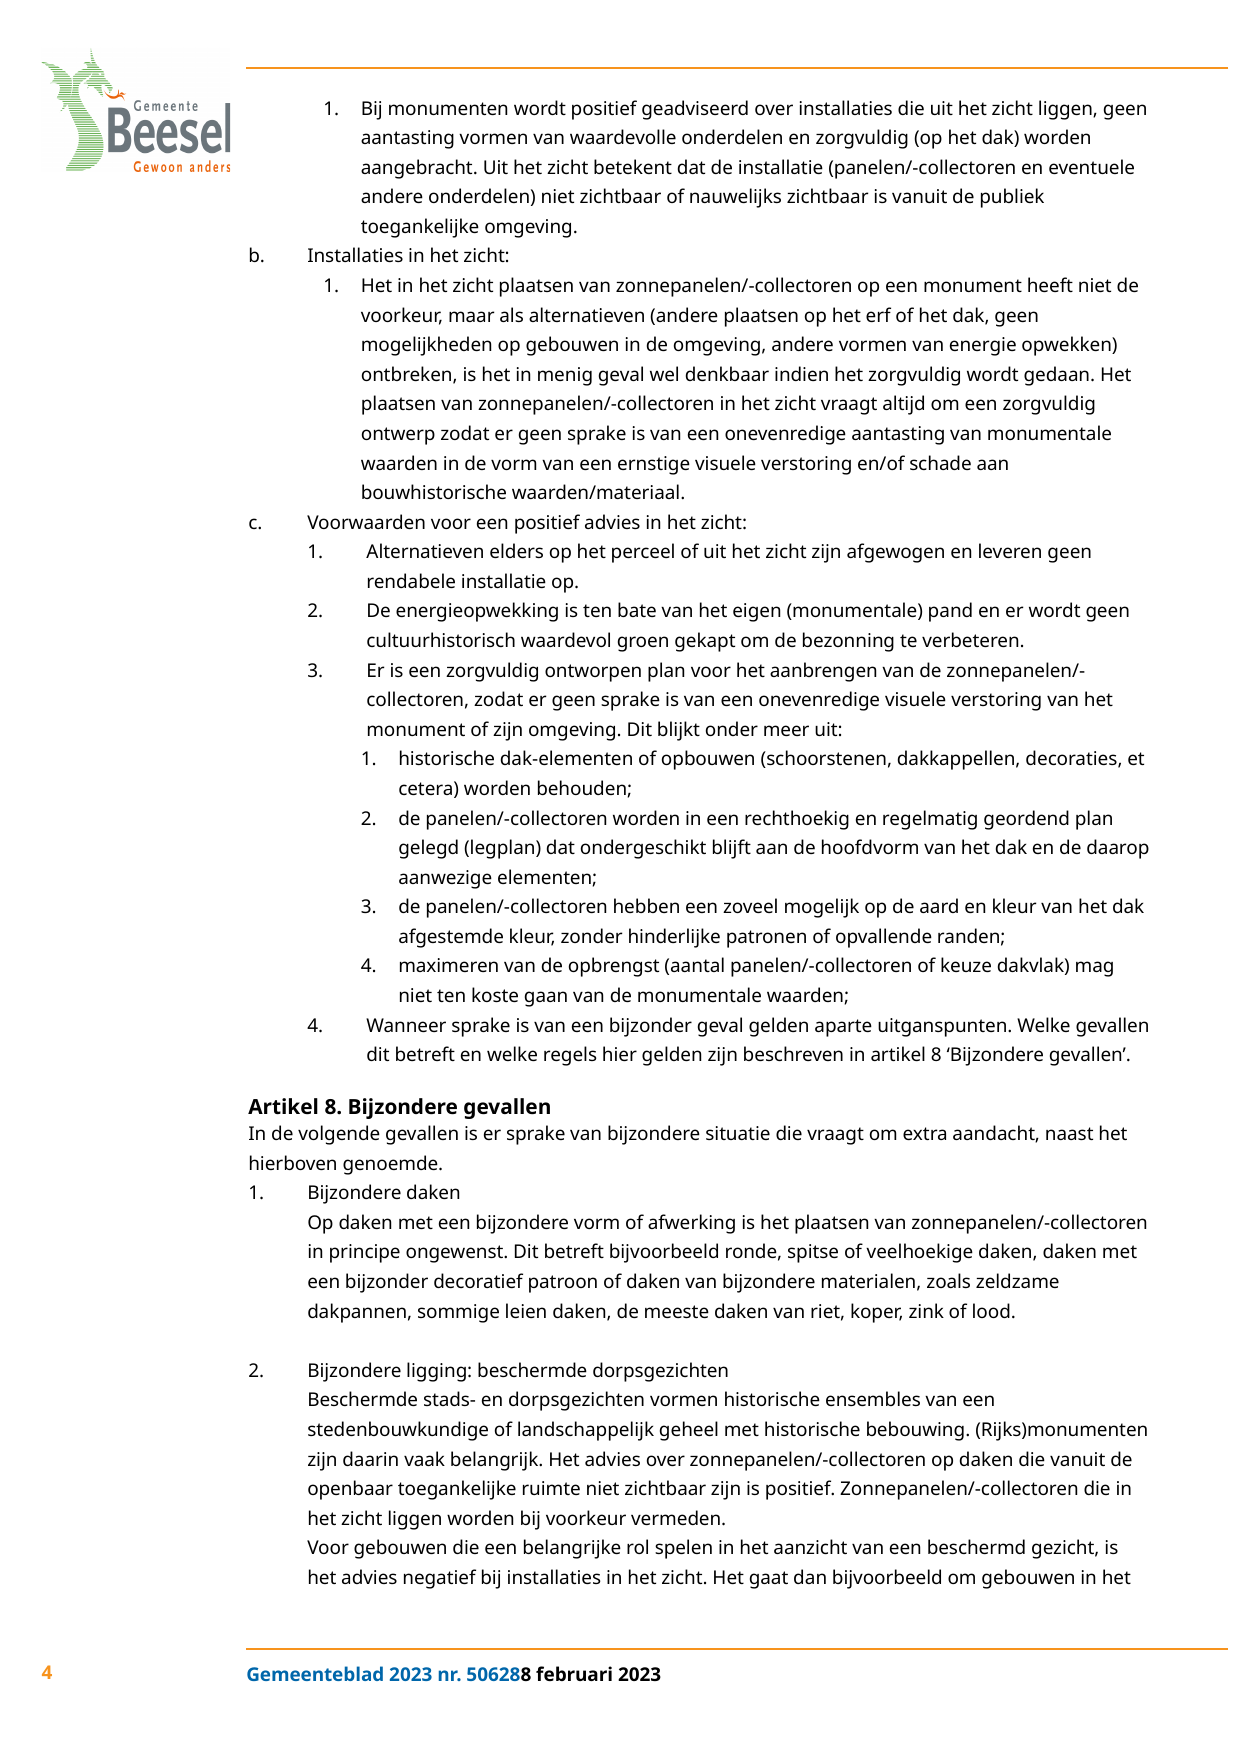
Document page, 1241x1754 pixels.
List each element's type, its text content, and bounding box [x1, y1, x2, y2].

list Alternatieven elders op het perceel of uit het zicht zijn afgewogen en leveren geen rendabele installatie op. [307, 538, 1152, 594]
list de panelen/-collectoren hebben een zoveel mogelijk op de aard en kleur van het dak afgestemde kleur, zonder hinderlijke patronen of opvallende randen; [361, 893, 1152, 949]
list maximeren van de opbrengst (aantal panelen/-collectoren of keuze dakvlak) mag niet ten koste gaan van de monumentale waarden; [361, 953, 1152, 1008]
text Artikel 8. Bijzondere gevallen [248, 1092, 1152, 1120]
list Het in het zicht plaatsen van zonnepanelen/-collectoren op een monument heeft niet de voorkeur, maar als alternatieven (andere plaatsen op het erf of het dak, geen mogelijkheden op gebouwen in de omgeving, andere vormen van energie opwekken) ontbreken, is het in menig geval wel denkbaar indien het zorgvuldig wordt gedaan. Het plaatsen van zonnepanelen/-collectoren in het zicht vraagt altijd om een zorgvuldig ontwerp zodat er geen sprake is van een onevenredige aantasting van monumentale waarden in de vorm van een ernstige visuele verstoring en/of schade aan bouwhistorische waarden/materiaal. [323, 272, 1152, 505]
list Er is een zorgvuldig ontworpen plan voor het aanbrengen van de zonnepanelen/-collectoren, zodat er geen sprake is van een onevenredige visuele verstoring van het monument of zijn omgeving. Dit blijkt onder meer uit: [307, 657, 1152, 742]
list De energieopwekking is ten bate van het eigen (monumentale) pand en er wordt geen cultuurhistorisch waardevol groen gekapt om de bezonning te verbeteren. [307, 598, 1152, 653]
list Bijzondere daken [248, 1179, 1152, 1205]
list Beschermde stads- en dorpsgezichten vormen historische ensembles van een stedenbouwkundige of landschappelijk geheel met historische bebouwing. (Rijks)monumenten zijn daarin vaak belangrijk. Het advies over zonnepanelen/-collectoren op daken die vanuit de openbaar toegankelijke ruimte niet zichtbaar zijn is positief. Zonnepanelen/-collectoren die in het zicht liggen worden bij voorkeur vermeden. [248, 1387, 1152, 1531]
list Bij monumenten wordt positief geadviseerd over installaties die uit het zicht liggen, geen aantasting vormen van waardevolle onderdelen en zorgvuldig (op het dak) worden aangebracht. Uit het zicht betekent dat de installatie (panelen/-collectoren en eventuele andere onderdelen) niet zichtbaar of nauwelijks zichtbaar is vanuit de publiek toegankelijke omgeving. [323, 95, 1152, 239]
text In de volgende gevallen is er sprake van bijzondere situatie die vraagt om extra aandacht, naast het hierboven genoemde. [248, 1120, 1152, 1176]
list de panelen/-collectoren worden in een rechthoekig en regelmatig geordend plan gelegd (legplan) dat ondergeschikt blijft aan de hoofdvorm van het dak en de daarop aanwezige elementen; [361, 805, 1152, 890]
picture [41, 47, 231, 172]
list historische dak-elementen of opbouwen (schoorstenen, dakkappellen, decoraties, et cetera) worden behouden; [361, 746, 1152, 801]
list Bijzondere ligging: beschermde dorpsgezichten [248, 1357, 1152, 1383]
list Installaties in het zicht: [248, 243, 1152, 268]
list Op daken met een bijzondere vorm of afwerking is het plaatsen van zonnepanelen/-collectoren in principe ongewenst. Dit betreft bijvoorbeeld ronde, spitse of veelhoekige daken, daken met een bijzonder decoratief patroon of daken van bijzondere materialen, zoals zeldzame dakpannen, sommige leien daken, de meeste daken van riet, koper, zink of lood. [248, 1209, 1152, 1323]
list Voor gebouwen die een belangrijke rol spelen in het aanzicht van een beschermd gezicht, is het advies negatief bij installaties in het zicht. Het gaat dan bijvoorbeeld om gebouwen in het [248, 1534, 1152, 1590]
list Voorwaarden voor een positief advies in het zicht: [248, 509, 1152, 535]
list Wanneer sprake is van een bijzonder geval gelden aparte uitganspunten. Welke gevallen dit betreft en welke regels hier gelden zijn beschreven in artikel 8 ‘Bijzondere gevallen’. [307, 1012, 1152, 1067]
